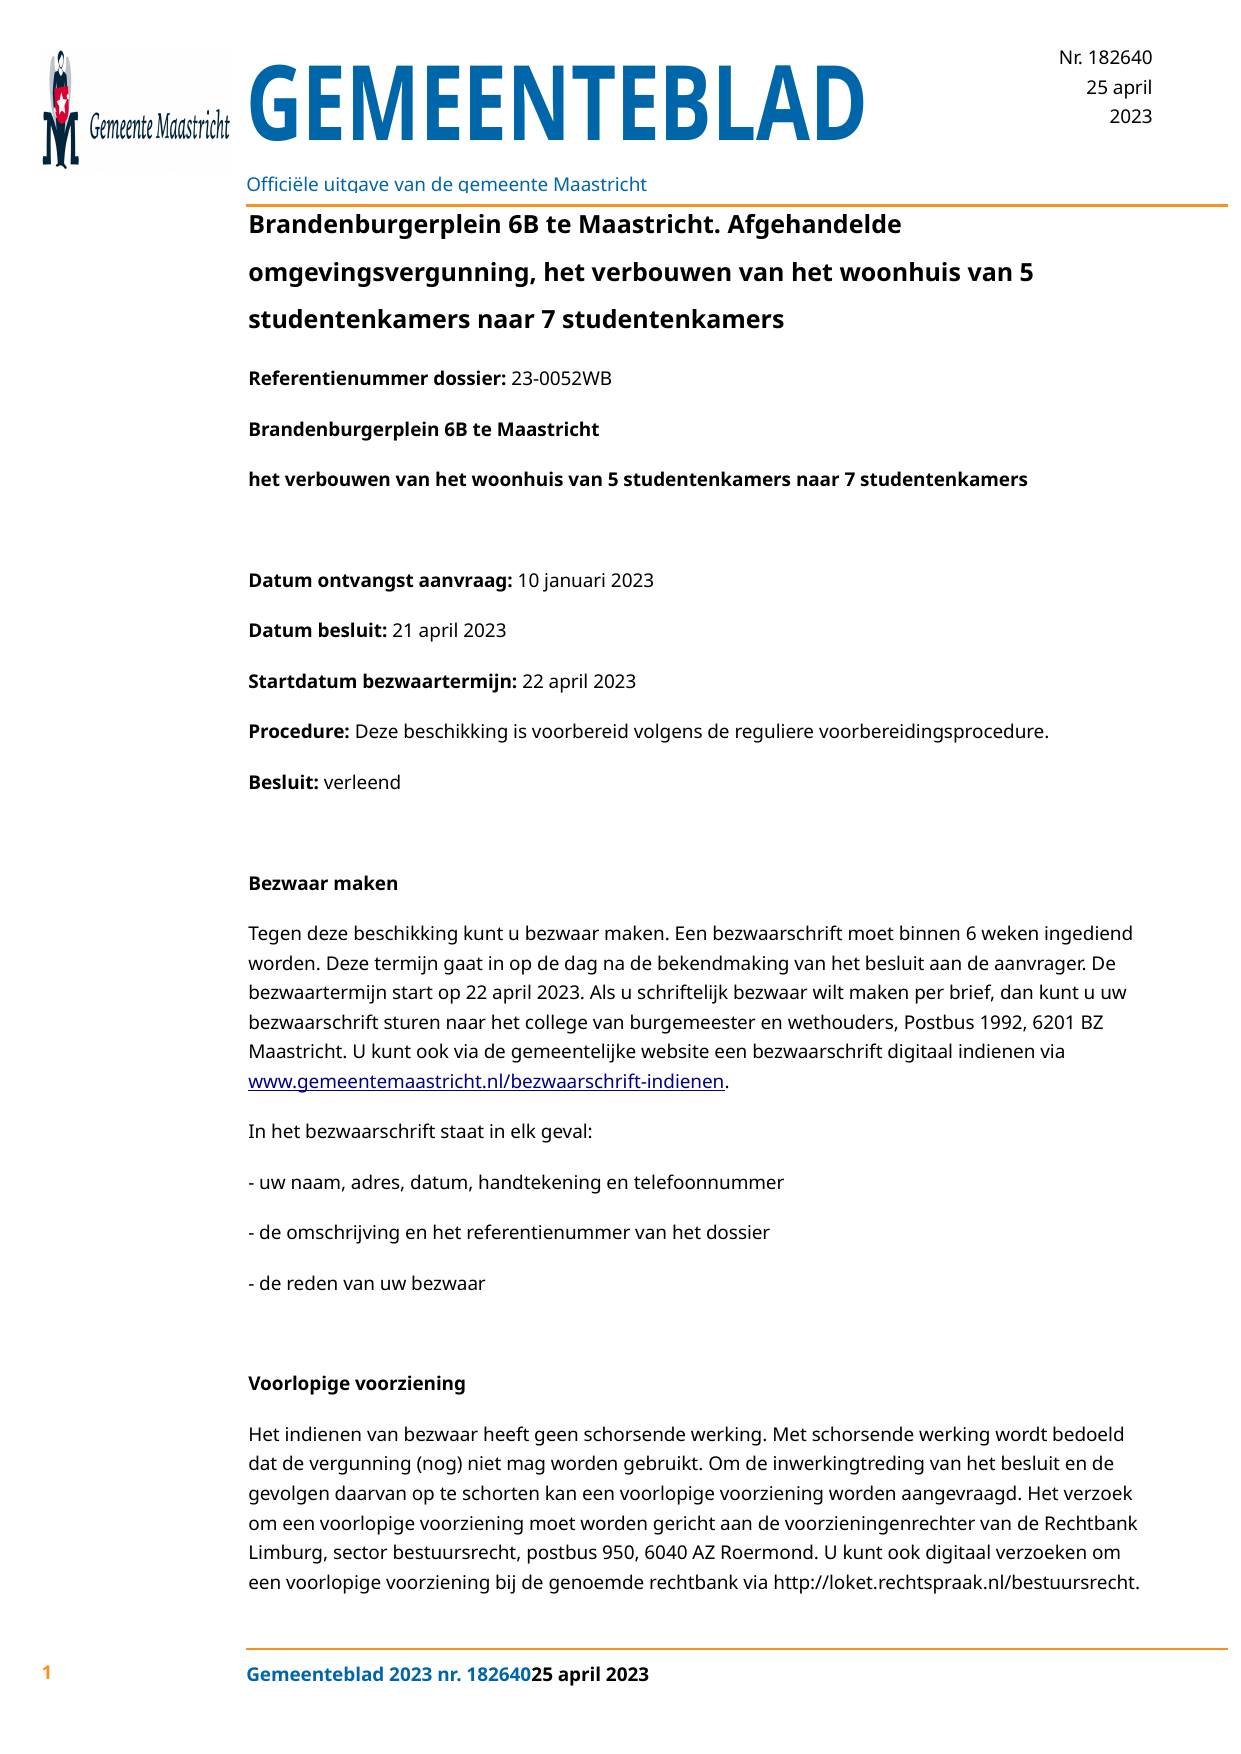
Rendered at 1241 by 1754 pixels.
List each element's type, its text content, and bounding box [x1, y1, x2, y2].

text In het bezwaarschrift staat in elk geval: [248, 1118, 1152, 1144]
text Startdatum bezwaartermijn: 22 april 2023 [248, 668, 1152, 694]
text Het indienen van bezwaar heeft geen schorsende werking. Met schorsende werking wordt bedoeld dat de vergunning (nog) niet mag worden gebruikt. Om de inwerkingtreding van het besluit en de gevolgen daarvan op te schorten kan een voorlopige voorziening worden aangevraagd. Het verzoek om een voorlopige voorziening moet worden gericht aan de voorzieningenrechter van de Rechtbank Limburg, sector bestuursrecht, postbus 950, 6040 AZ Roermond. U kunt ook digitaal verzoeken om een voorlopige voorziening bij de genoemde rechtbank via http://loket.rechtspraak.nl/bestuursrecht. [248, 1421, 1152, 1594]
text het verbouwen van het woonhuis van 5 studentenkamers naar 7 studentenkamers [248, 466, 1152, 492]
text Brandenburgerplein 6B te Maastricht. Afgehandelde omgevingsvergunning, het verbouwen van het woonhuis van 5 studentenkamers naar 7 studentenkamers [248, 207, 1152, 336]
text Procedure: Deze beschikking is voorbereid volgens de reguliere voorbereidingsprocedure. [248, 718, 1152, 744]
text Voorlopige voorziening [248, 1371, 1152, 1396]
text Brandenburgerplein 6B te Maastricht [248, 416, 1152, 442]
text Besluit: verleend [248, 769, 1152, 794]
text Datum ontvangst aanvraag: 10 januari 2023 [248, 567, 1152, 593]
text - de omschrijving en het referentienummer van het dossier [248, 1219, 1152, 1245]
text Bezwaar maken [248, 870, 1152, 895]
text Referentienummer dossier: 23-0052WB [248, 366, 1152, 391]
text - de reden van uw bezwaar [248, 1270, 1152, 1295]
text Tegen deze beschikking kunt u bezwaar maken. Een bezwaarschrift moet binnen 6 weken ingediend worden. Deze termijn gaat in op de dag na de bekendmaking van het besluit aan de aanvrager. De bezwaartermijn start op 22 april 2023. Als u schriftelijk bezwaar wilt maken per brief, dan kunt u uw bezwaarschrift sturen naar het college van burgemeester en wethouders, Postbus 1992, 6201 BZ Maastricht. U kunt ook via de gemeentelijke website een bezwaarschrift digitaal indienen via www.gemeentemaastricht.nl/bezwaarschrift-indienen. [248, 920, 1152, 1094]
picture [41, 47, 231, 172]
text - uw naam, adres, datum, handtekening en telefoonnummer [248, 1169, 1152, 1194]
text Datum besluit: 21 april 2023 [248, 618, 1152, 643]
